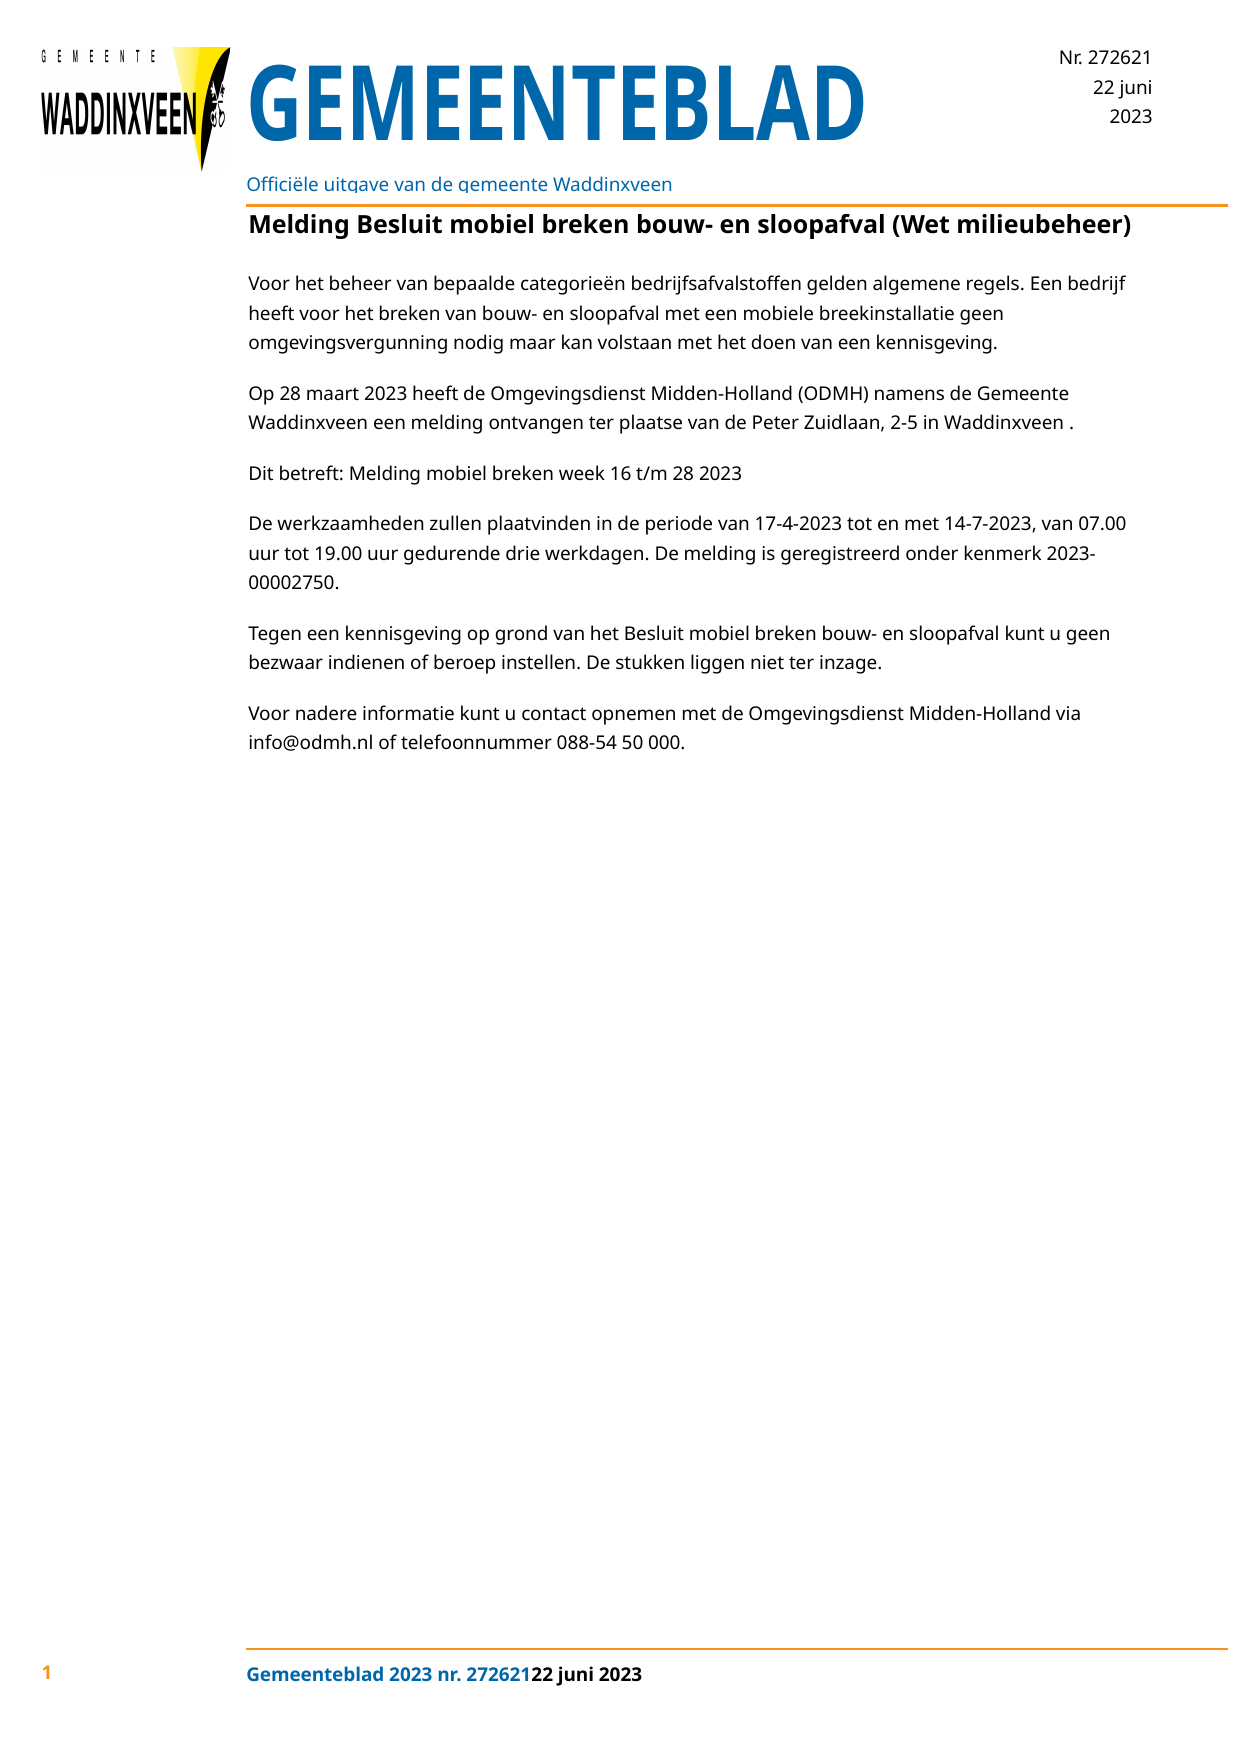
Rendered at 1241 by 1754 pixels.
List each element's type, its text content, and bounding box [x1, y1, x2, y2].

text Melding Besluit mobiel breken bouw- en sloopafval (Wet milieubeheer) [248, 207, 1152, 241]
text Dit betreft: Melding mobiel breken week 16 t/m 28 2023 [248, 460, 1152, 486]
text Tegen een kennisgeving op grond van het Besluit mobiel breken bouw- en sloopafval kunt u geen bezwaar indienen of beroep instellen. De stukken liggen niet ter inzage. [248, 620, 1152, 675]
text Voor nadere informatie kunt u contact opnemen met de Omgevingsdienst Midden-Holland via info@odmh.nl of telefoonnummer 088-54 50 000. [248, 700, 1152, 755]
text De werkzaamheden zullen plaatvinden in de periode van 17-4-2023 tot en met 14-7-2023, van 07.00 uur tot 19.00 uur gedurende drie werkdagen. De melding is geregistreerd onder kenmerk 2023-00002750. [248, 510, 1152, 595]
text Voor het beheer van bepaalde categorieën bedrijfsafvalstoffen gelden algemene regels. Een bedrijf heeft voor het breken van bouw- en sloopafval met een mobiele breekinstallatie geen omgevingsvergunning nodig maar kan volstaan met het doen van een kennisgeving. [248, 270, 1152, 355]
text Op 28 maart 2023 heeft de Omgevingsdienst Midden-Holland (ODMH) namens de Gemeente Waddinxveen een melding ontvangen ter plaatse van de Peter Zuidlaan, 2-5 in Waddinxveen . [248, 380, 1152, 435]
picture [41, 47, 231, 172]
